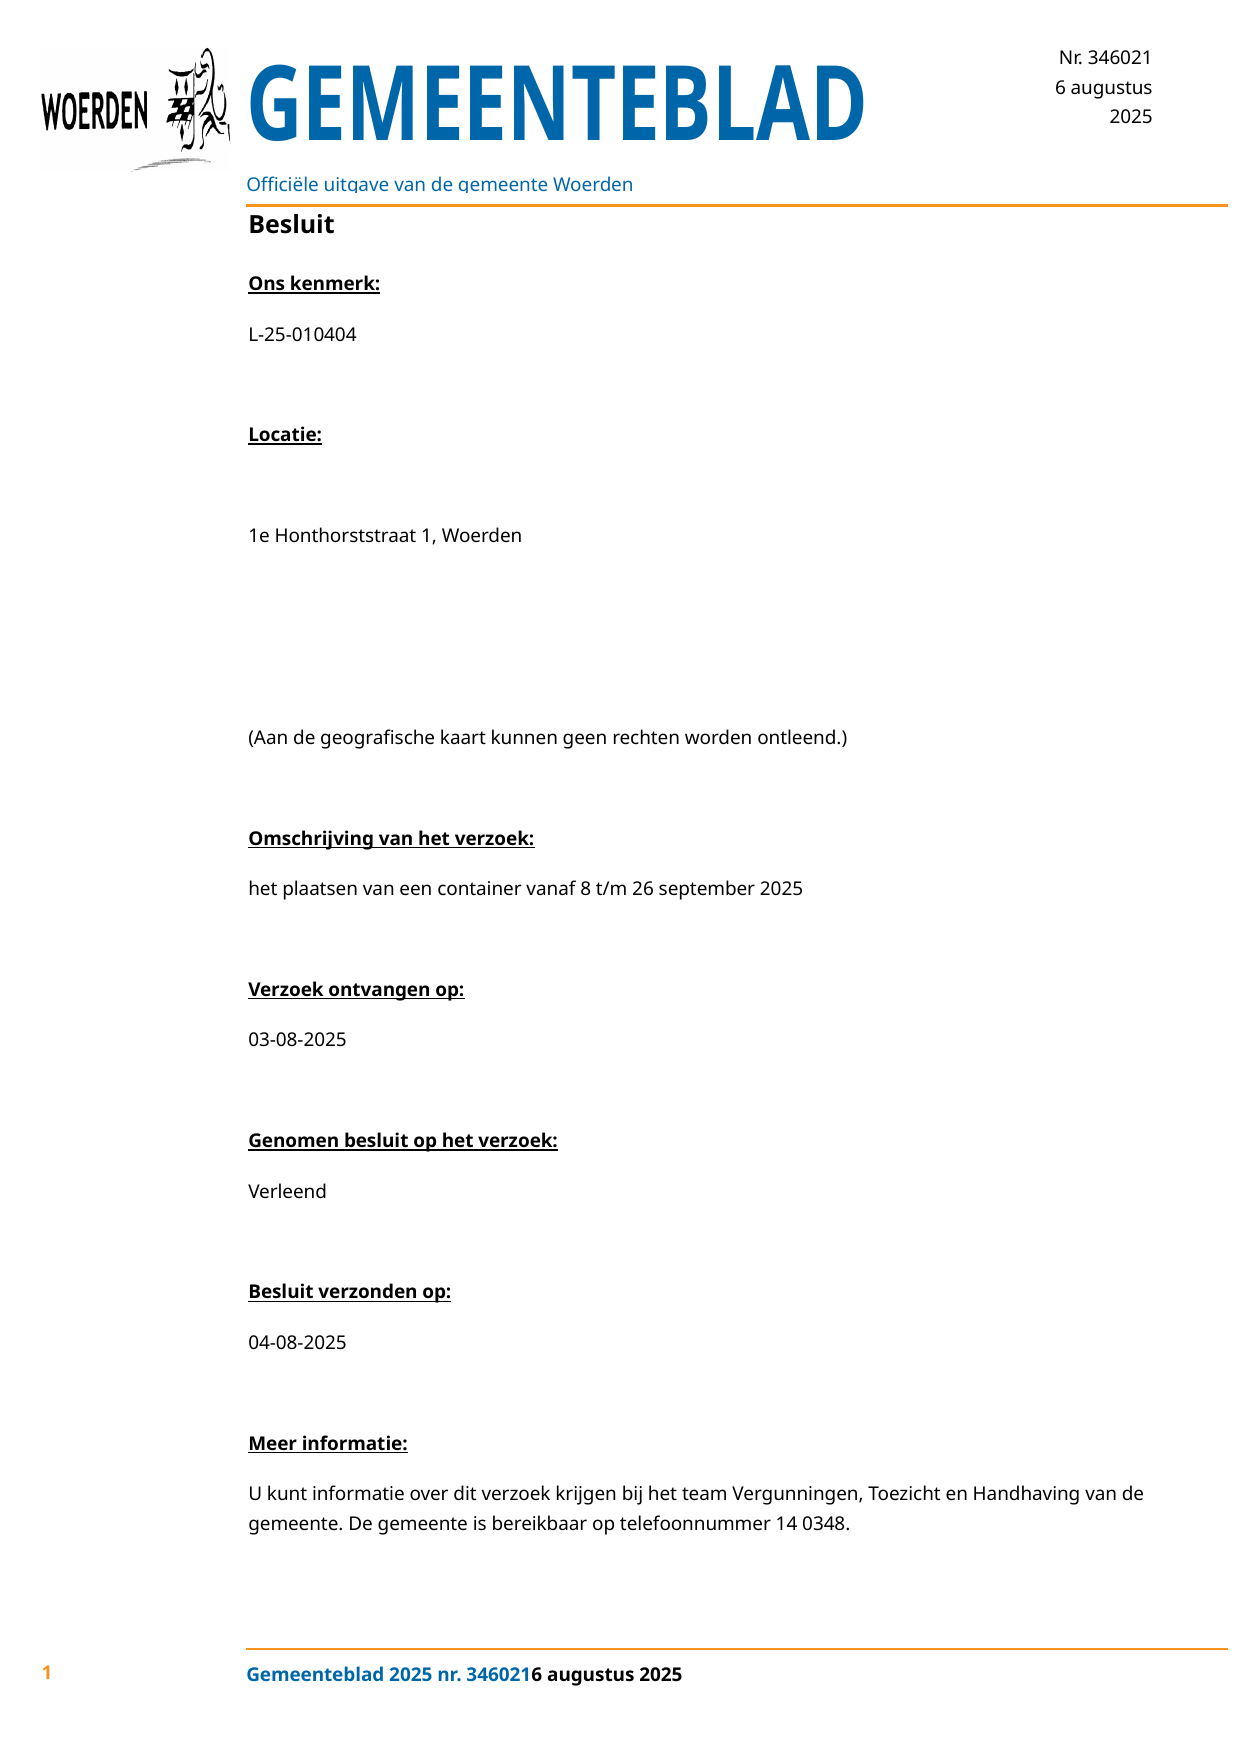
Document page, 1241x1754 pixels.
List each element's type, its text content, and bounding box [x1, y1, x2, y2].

text 03-08-2025 [248, 1027, 1152, 1052]
text 1e Honthorststraat 1, Woerden [248, 522, 1152, 548]
text (Aan de geografische kaart kunnen geen rechten worden ontleend.) [248, 724, 1152, 750]
text U kunt informatie over dit verzoek krijgen bij het team Vergunningen, Toezicht en Handhaving van de gemeente. De gemeente is bereikbaar op telefoonnummer 14 0348. [248, 1480, 1152, 1536]
text Verleend [248, 1178, 1152, 1203]
text Omschrijving van het verzoek: [248, 825, 1152, 851]
text Meer informatie: [248, 1430, 1152, 1456]
text 04-08-2025 [248, 1329, 1152, 1355]
text Ons kenmerk: [248, 270, 1152, 296]
text Besluit verzonden op: [248, 1279, 1152, 1304]
text Besluit [248, 207, 1152, 241]
text Verzoek ontvangen op: [248, 976, 1152, 1002]
text Locatie: [248, 422, 1152, 447]
text L-25-010404 [248, 321, 1152, 346]
text Genomen besluit op het verzoek: [248, 1127, 1152, 1153]
text het plaatsen van een container vanaf 8 t/m 26 september 2025 [248, 875, 1152, 901]
picture [41, 47, 231, 172]
